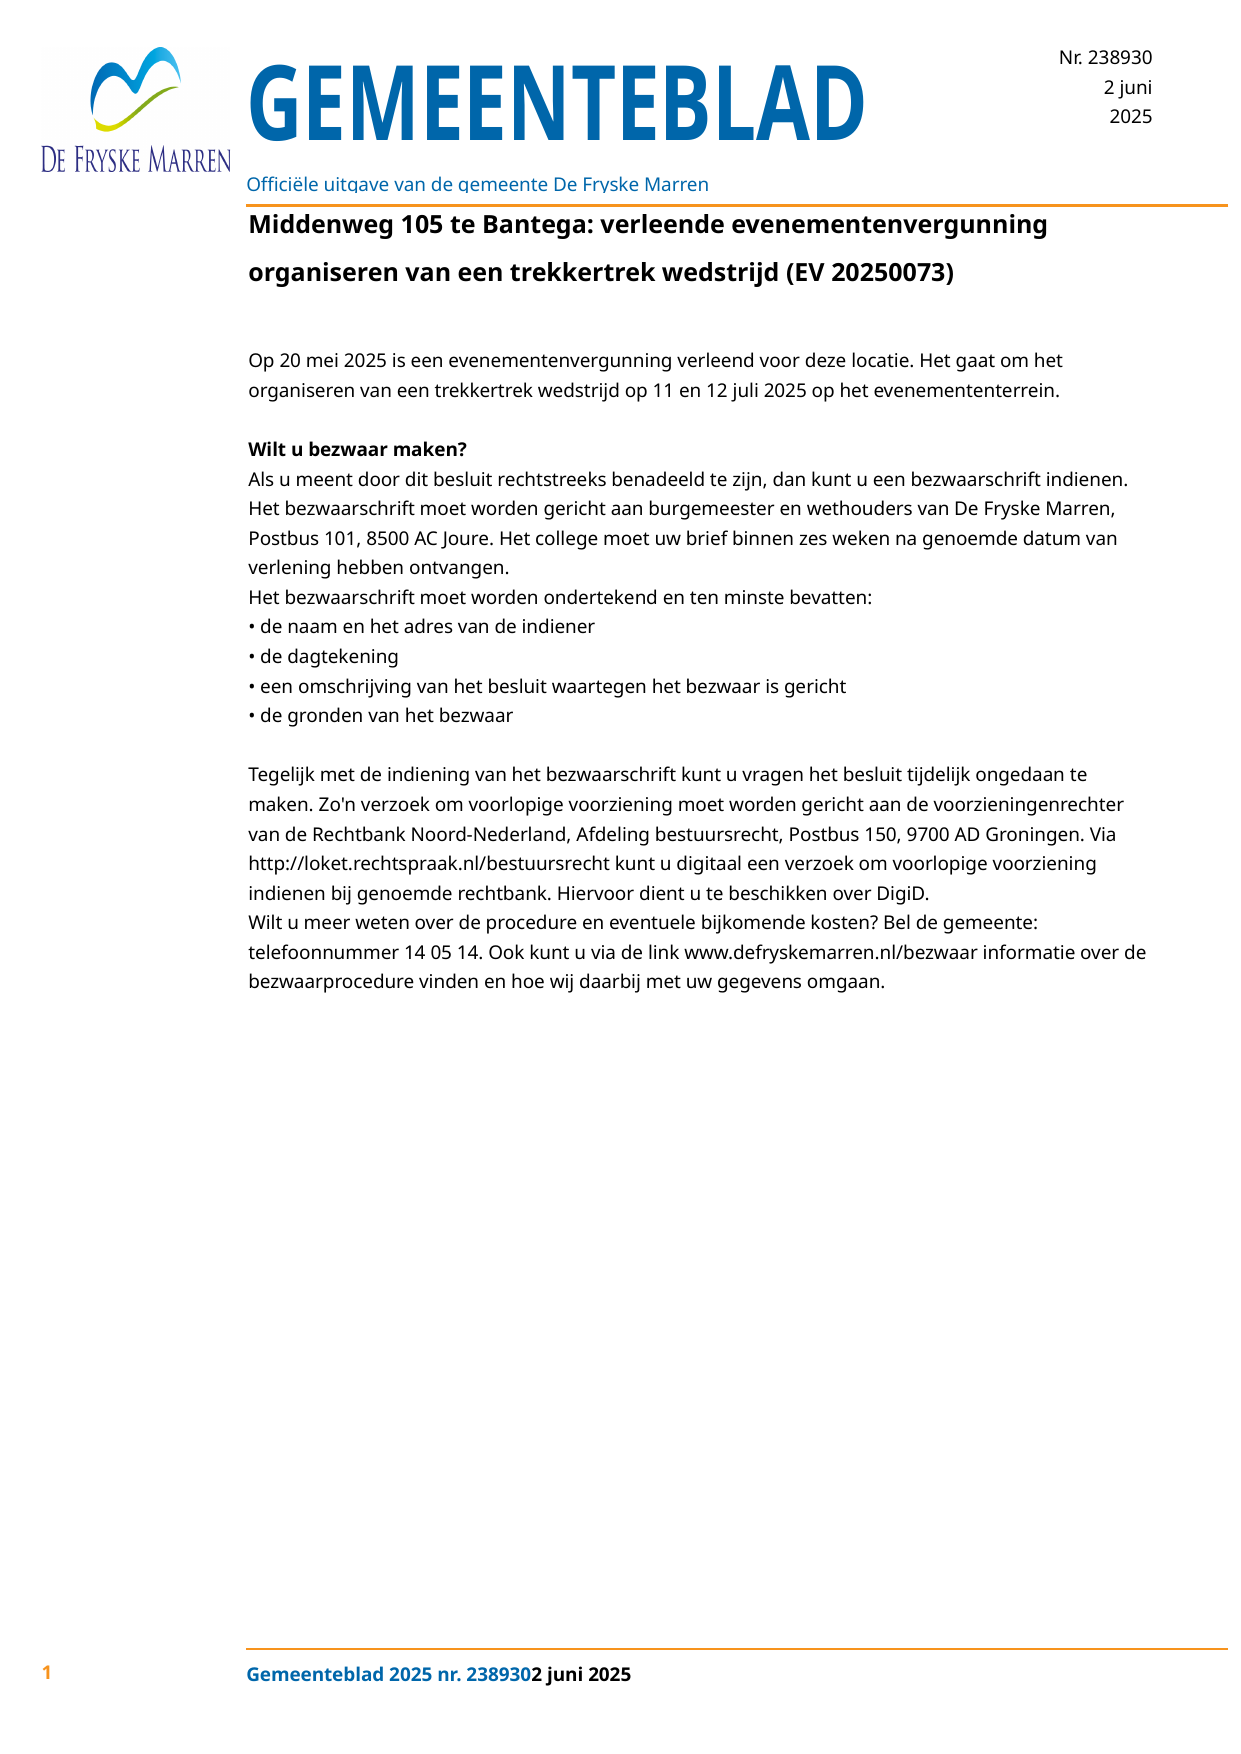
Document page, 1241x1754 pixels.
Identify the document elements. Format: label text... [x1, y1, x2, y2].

text • de dagtekening [248, 643, 1152, 669]
text • een omschrijving van het besluit waartegen het bezwaar is gericht [248, 673, 1152, 699]
text Middenweg 105 te Bantega: verleende evenementenvergunning organiseren van een trekkertrek wedstrijd (EV 20250073) [248, 207, 1152, 288]
text Het bezwaarschrift moet worden ondertekend en ten minste bevatten: [248, 584, 1152, 610]
picture [41, 47, 231, 172]
text Wilt u meer weten over de procedure en eventuele bijkomende kosten? Bel de gemeente: telefoonnummer 14 05 14. Ook kunt u via de link www.defryskemarren.nl/bezwaar informatie over de bezwaarprocedure vinden en hoe wij daarbij met uw gegevens omgaan. [248, 909, 1152, 994]
text Tegelijk met de indiening van het bezwaarschrift kunt u vragen het besluit tijdelijk ongedaan te maken. Zo'n verzoek om voorlopige voorziening moet worden gericht aan de voorzieningenrechter van de Rechtbank Noord-Nederland, Afdeling bestuursrecht, Postbus 150, 9700 AD Groningen. Via http://loket.rechtspraak.nl/bestuursrecht kunt u digitaal een verzoek om voorlopige voorziening indienen bij genoemde rechtbank. Hiervoor dient u te beschikken over DigiD. [248, 762, 1152, 906]
text Op 20 mei 2025 is een evenementenvergunning verleend voor deze locatie. Het gaat om het organiseren van een trekkertrek wedstrijd op 11 en 12 juli 2025 op het evenemententerrein. [248, 347, 1152, 403]
text Wilt u bezwaar maken? [248, 436, 1152, 462]
text • de naam en het adres van de indiener [248, 614, 1152, 639]
text • de gronden van het bezwaar [248, 702, 1152, 728]
text Als u meent door dit besluit rechtstreeks benadeeld te zijn, dan kunt u een bezwaarschrift indienen. Het bezwaarschrift moet worden gericht aan burgemeester en wethouders van De Fryske Marren, Postbus 101, 8500 AC Joure. Het college moet uw brief binnen zes weken na genoemde datum van verlening hebben ontvangen. [248, 466, 1152, 580]
